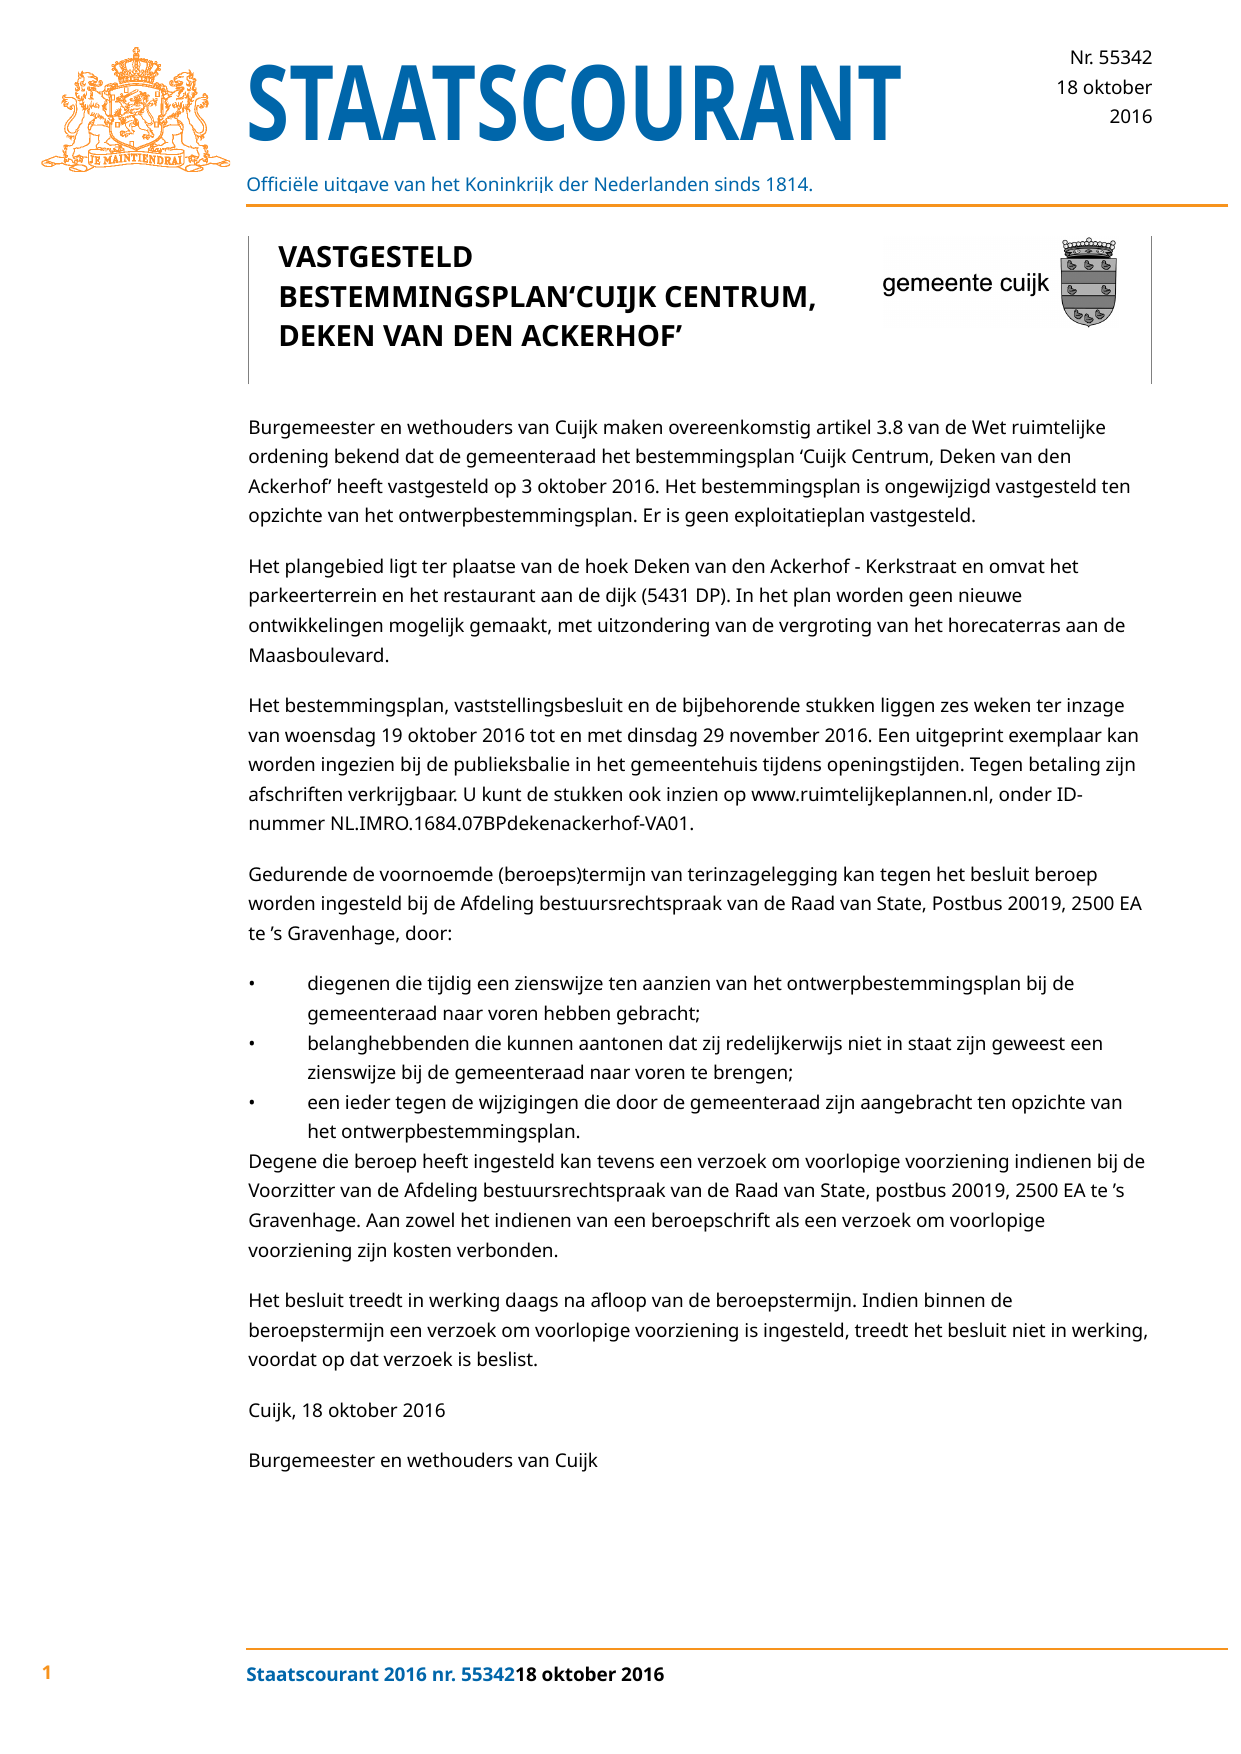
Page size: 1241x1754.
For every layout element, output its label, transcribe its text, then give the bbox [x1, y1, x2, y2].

text Het bestemmingsplan, vaststellingsbesluit en de bijbehorende stukken liggen zes weken ter inzage van woensdag 19 oktober 2016 tot en met dinsdag 29 november 2016. Een uitgeprint exemplaar kan worden ingezien bij de publieksbalie in het gemeentehuis tijdens openingstijden. Tegen betaling zijn afschriften verkrijgbaar. U kunt de stukken ook inzien op www.ruimtelijkeplannen.nl, onder ID-nummer NL.IMRO.1684.07BPdekenackerhof-VA01. [248, 692, 1152, 836]
list een ieder tegen de wijzigingen die door de gemeenteraad zijn aangebracht ten opzichte van het ontwerpbestemmingsplan. [248, 1089, 1152, 1144]
text Het besluit treedt in werking daags na afloop van de beroepstermijn. Indien binnen de beroepstermijn een verzoek om voorlopige voorziening is ingesteld, treedt het besluit niet in werking, voordat op dat verzoek is beslist. [248, 1287, 1152, 1372]
table_header [850, 236, 1151, 384]
list diegenen die tijdig een zienswijze ten aanzien van het ontwerpbestemmingsplan bij de gemeenteraad naar voren hebben gebracht; [248, 971, 1152, 1026]
picture [882, 236, 1119, 328]
text Cuijk, 18 oktober 2016 [248, 1397, 1152, 1423]
text Het plangebied ligt ter plaatse van de hoek Deken van den Ackerhof - Kerkstraat en omvat het parkeerterrein en het restaurant aan de dijk (5431 DP). In het plan worden geen nieuwe ontwikkelingen mogelijk gemaakt, met uitzondering van de vergroting van het horecaterras aan de Maasboulevard. [248, 553, 1152, 668]
list belanghebbenden die kunnen aantonen dat zij redelijkerwijs niet in staat zijn geweest een zienswijze bij de gemeenteraad naar voren te brengen; [248, 1030, 1152, 1085]
text Gedurende de voornoemde (beroeps)termijn van terinzagelegging kan tegen het besluit beroep worden ingesteld bij de Afdeling bestuursrechtspraak van de Raad van State, Postbus 20019, 2500 EA te ’s Gravenhage, door: [248, 861, 1152, 946]
table_header VASTGESTELD BESTEMMINGSPLAN‘CUIJK CENTRUM, DEKEN VAN DEN ACKERHOF’ [249, 236, 850, 384]
text Degene die beroep heeft ingesteld kan tevens een verzoek om voorlopige voorziening indienen bij de Voorzitter van de Afdeling bestuursrechtspraak van de Raad van State, postbus 20019, 2500 EA te ’s Gravenhage. Aan zowel het indienen van een beroepschrift als een verzoek om voorlopige voorziening zijn kosten verbonden. [248, 1148, 1152, 1263]
text Burgemeester en wethouders van Cuijk maken overeenkomstig artikel 3.8 van de Wet ruimtelijke ordening bekend dat de gemeenteraad het bestemmingsplan ‘Cuijk Centrum, Deken van den Ackerhof’ heeft vastgesteld op 3 oktober 2016. Het bestemmingsplan is ongewijzigd vastgesteld ten opzichte van het ontwerpbestemmingsplan. Er is geen exploitatieplan vastgesteld. [248, 414, 1152, 528]
text Burgemeester en wethouders van Cuijk [248, 1447, 1152, 1473]
picture [41, 47, 231, 172]
